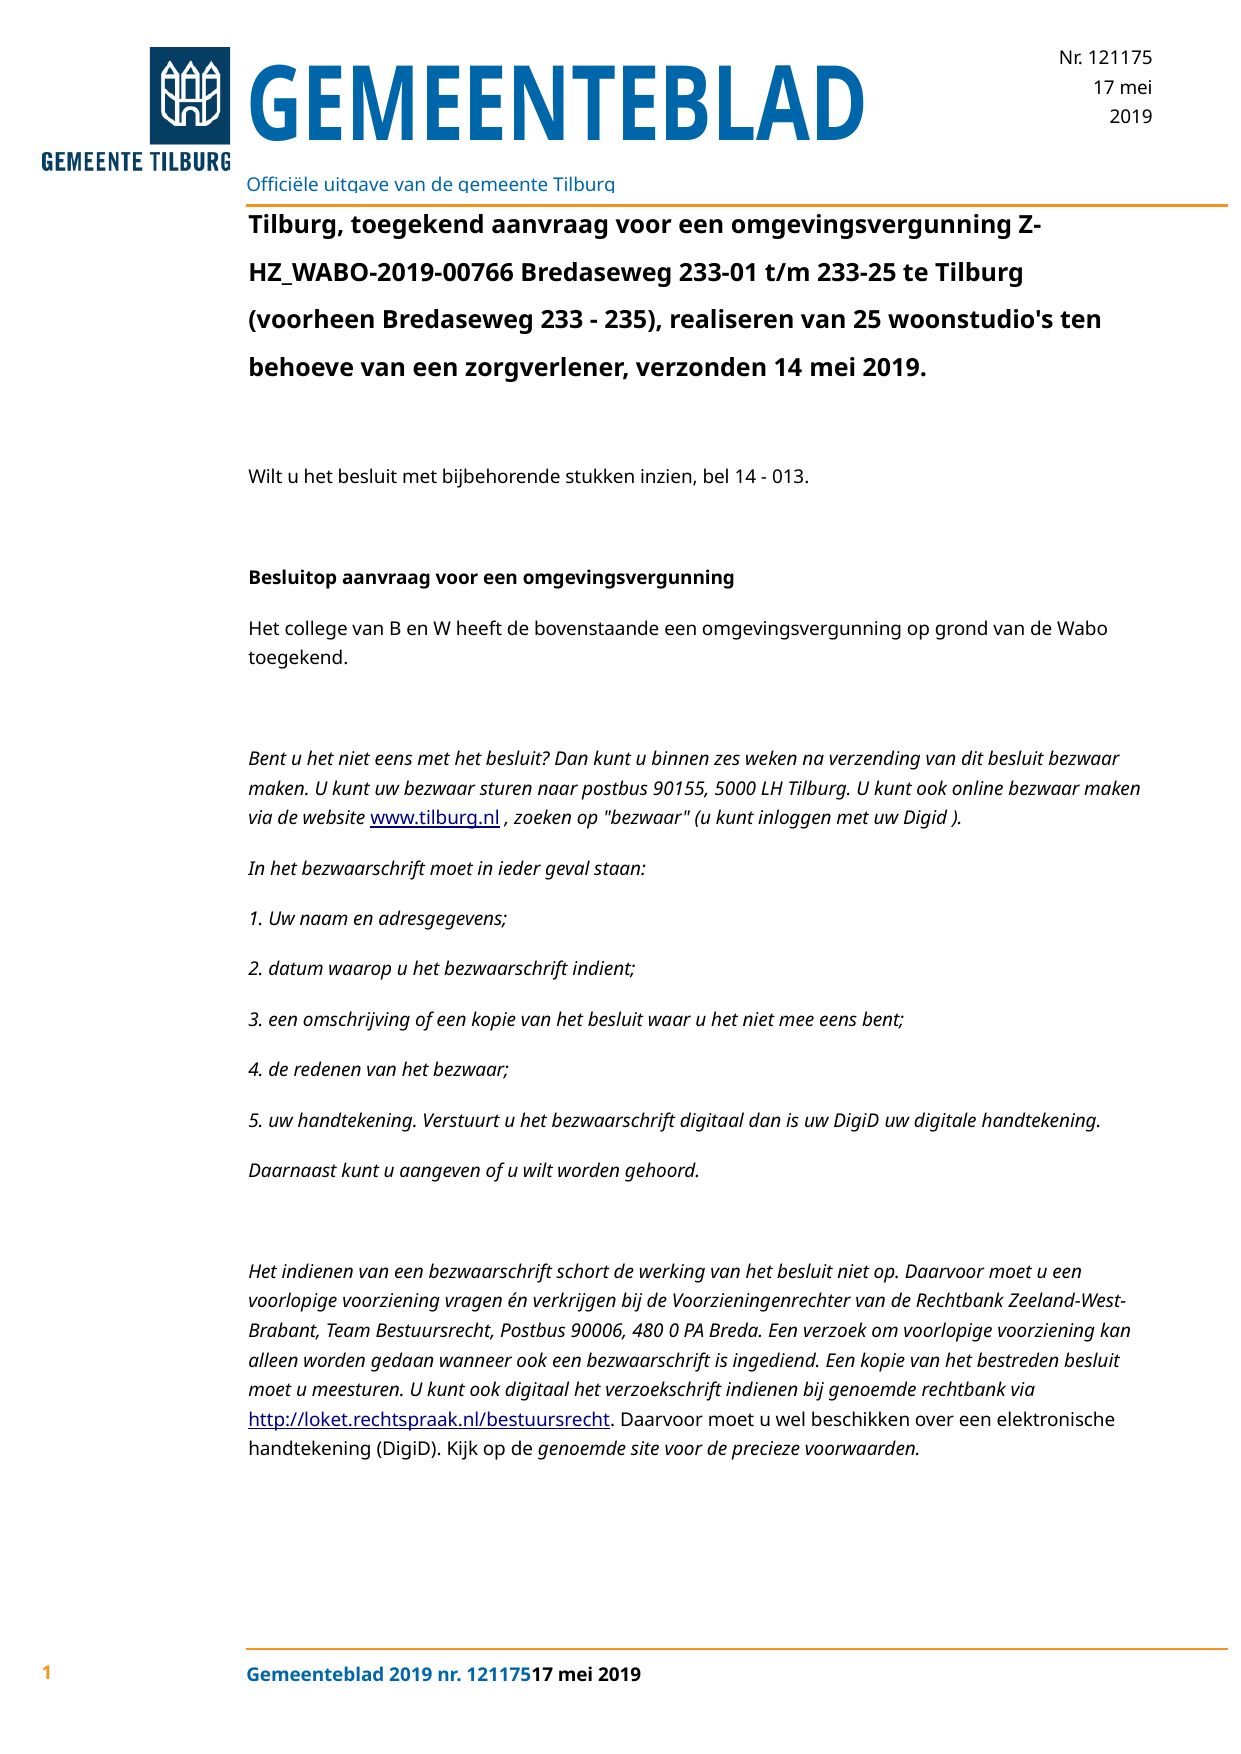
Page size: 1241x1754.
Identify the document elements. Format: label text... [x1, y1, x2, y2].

text Het college van B en W heeft de bovenstaande een omgevingsvergunning op grond van de Wabo toegekend. [248, 615, 1152, 670]
text Het indienen van een bezwaarschrift schort de werking van het besluit niet op. Daarvoor moet u een voorlopige voorziening vragen én verkrijgen bij de Voorzieningenrechter van de Rechtbank Zeeland-West-Brabant, Team Bestuursrecht, Postbus 90006, 480 0 PA Breda. Een verzoek om voorlopige voorziening kan alleen worden gedaan wanneer ook een bezwaarschrift is ingediend. Een kopie van het bestreden besluit moet u meesturen. U kunt ook digitaal het verzoekschrift indienen bij genoemde rechtbank via http://loket.rechtspraak.nl/bestuursrecht. Daarvoor moet u wel beschikken over een elektronische handtekening (DigiD). Kijk op de genoemde site voor de precieze voorwaarden. [248, 1258, 1152, 1461]
text Tilburg, toegekend aanvraag voor een omgevingsvergunning Z-HZ_WABO-2019-00766 Bredaseweg 233-01 t/m 233-25 te Tilburg (voorheen Bredaseweg 233 - 235), realiseren van 25 woonstudio's ten behoeve van een zorgverlener, verzonden 14 mei 2019. [248, 207, 1152, 384]
text Bent u het niet eens met het besluit? Dan kunt u binnen zes weken na verzending van dit besluit bezwaar maken. U kunt uw bezwaar sturen naar postbus 90155, 5000 LH Tilburg. U kunt ook online bezwaar maken via de website www.tilburg.nl , zoeken op "bezwaar" (u kunt inloggen met uw Digid ). [248, 745, 1152, 830]
text In het bezwaarschrift moet in ieder geval staan: [248, 855, 1152, 881]
text 2. datum waarop u het bezwaarschrift indient; [248, 956, 1152, 981]
picture [41, 47, 231, 172]
text 1. Uw naam en adresgegevens; [248, 905, 1152, 931]
text 3. een omschrijving of een kopie van het besluit waar u het niet mee eens bent; [248, 1006, 1152, 1032]
text Daarnaast kunt u aangeven of u wilt worden gehoord. [248, 1157, 1152, 1183]
text 5. uw handtekening. Verstuurt u het bezwaarschrift digitaal dan is uw DigiD uw digitale handtekening. [248, 1107, 1152, 1133]
text Besluitop aanvraag voor een omgevingsvergunning [248, 564, 1152, 590]
text 4. de redenen van het bezwaar; [248, 1056, 1152, 1082]
text Wilt u het besluit met bijbehorende stukken inzien, bel 14 - 013. [248, 463, 1152, 489]
